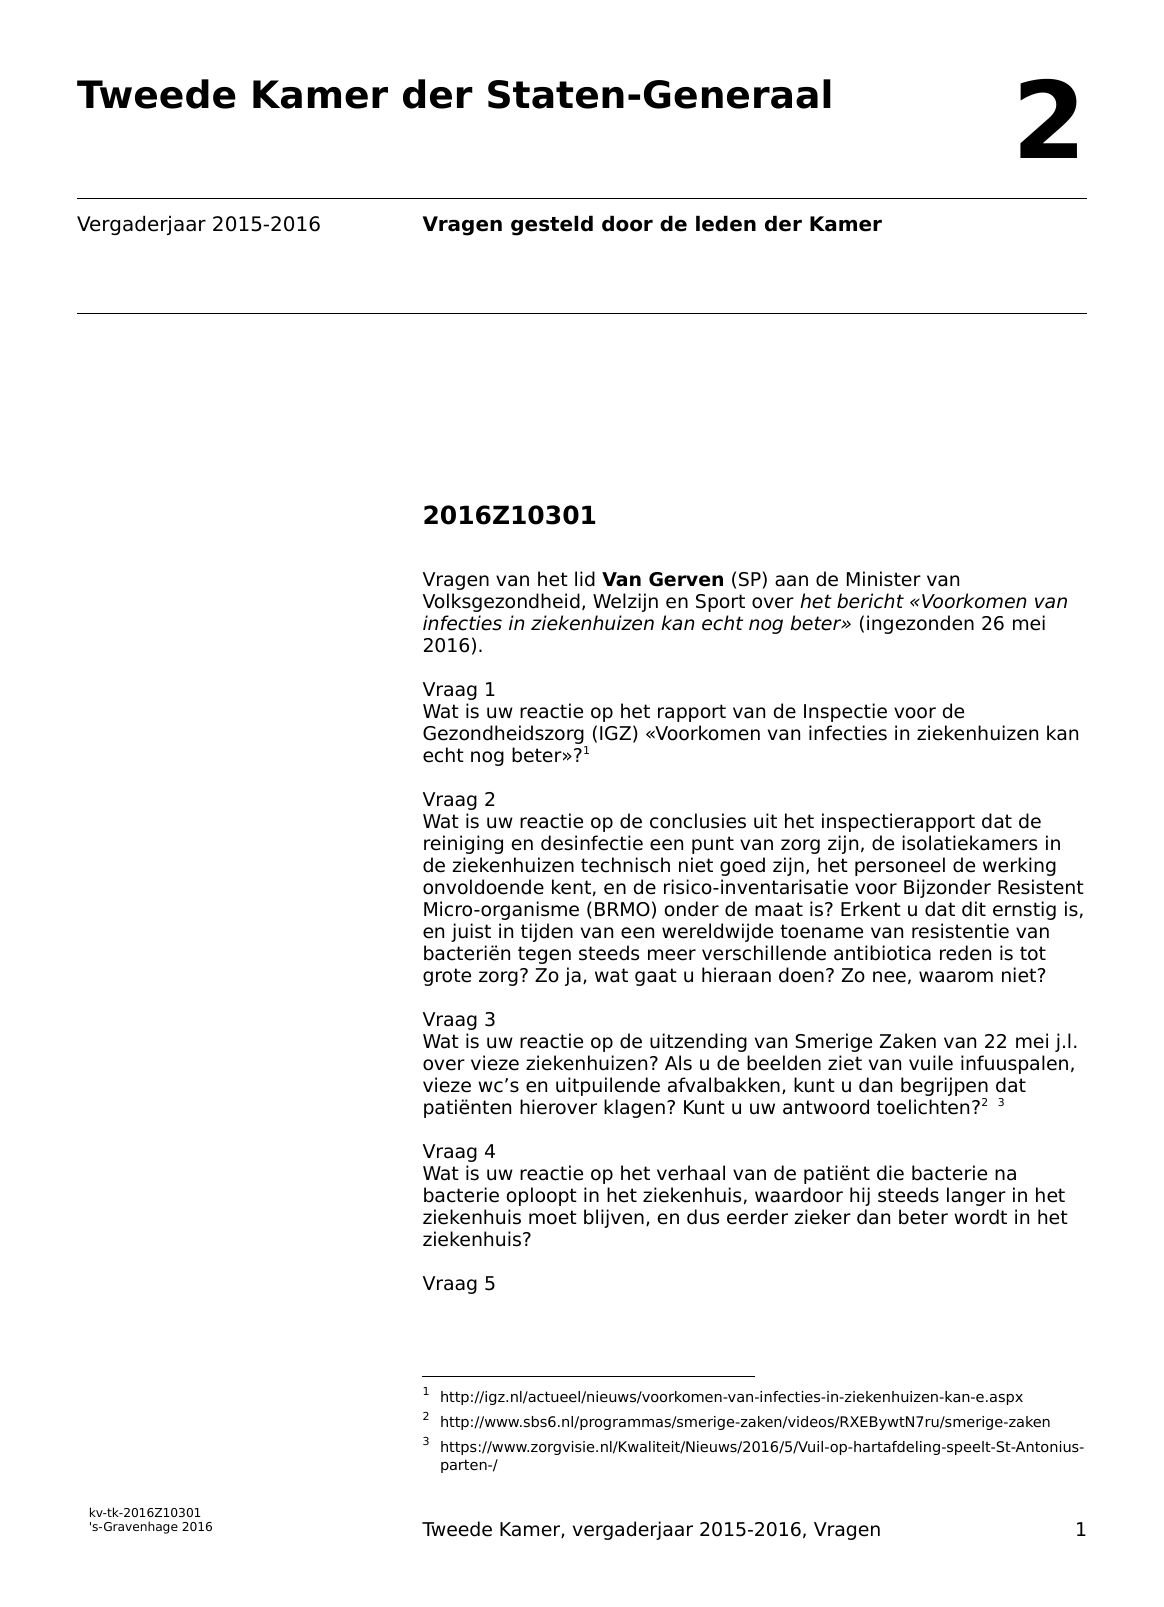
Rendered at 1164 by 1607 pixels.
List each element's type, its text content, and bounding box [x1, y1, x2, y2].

text Vragen van het lid Van Gerven (SP) aan de Minister van Volksgezondheid, Welzijn en Sport over het bericht «Voorkomen van infecties in ziekenhuizen kan echt nog beter» (ingezonden 26 mei 2016). [422, 569, 1087, 657]
text kv-tk-2016Z10301 [88, 1506, 323, 1520]
text Vraag 1 [422, 679, 1087, 701]
text Wat is uw reactie op de conclusies uit het inspectierapport dat de reiniging en desinfectie een punt van zorg zijn, de isolatiekamers in de ziekenhuizen technisch niet goed zijn, het personeel de werking onvoldoende kent, en de risico-inventarisatie voor Bijzonder Resistent Micro-organisme (BRMO) onder de maat is? Erkent u dat dit ernstig is, en juist in tijden van een wereldwijde toename van resistentie van bacteriën tegen steeds meer verschillende antibiotica reden is tot grote zorg? Zo ja, wat gaat u hieraan doen? Zo nee, waarom niet? [422, 811, 1087, 987]
text Vraag 4 [422, 1141, 1087, 1163]
text http://igz.nl/actueel/nieuws/voorkomen-van-infecties-in-ziekenhuizen-kan-e.aspx [422, 1385, 1087, 1407]
table_cell Vragen gesteld door de leden der Kamer [422, 199, 1087, 313]
table_header 2 [886, 59, 1087, 198]
text Wat is uw reactie op de uitzending van Smerige Zaken van 22 mei j.l. over vieze ziekenhuizen? Als u de beelden ziet van vuile infuuspalen, vieze wc’s en uitpuilende afvalbakken, kunt u dan begrijpen dat patiënten hierover klagen? Kunt u uw antwoord toelichten? [422, 1031, 1087, 1119]
text Vraag 3 [422, 1009, 1087, 1031]
text 2016Z10301 [422, 501, 1087, 531]
table_header Tweede Kamer der Staten-Generaal [77, 59, 886, 198]
text Wat is uw reactie op het verhaal van de patiënt die bacterie na bacterie oploopt in het ziekenhuis, waardoor hij steeds langer in het ziekenhuis moet blijven, en dus eerder zieker dan beter wordt in het ziekenhuis? [422, 1163, 1087, 1251]
text 's-Gravenhage 2016 [88, 1520, 323, 1534]
text Vraag 5 [422, 1273, 1087, 1295]
text https://www.zorgvisie.nl/Kwaliteit/Nieuws/2016/5/Vuil-op-hartafdeling-speelt-St-Antonius-parten-/ [422, 1435, 1087, 1474]
text Wat is uw reactie op het rapport van de Inspectie voor de Gezondheidszorg (IGZ) «Voorkomen van infecties in ziekenhuizen kan echt nog beter»? [422, 701, 1087, 767]
text Vraag 2 [422, 789, 1087, 811]
text http://www.sbs6.nl/programmas/smerige-zaken/videos/RXEBywtN7ru/smerige-zaken [422, 1410, 1087, 1432]
table_cell Vergaderjaar 2015-2016 [77, 199, 422, 313]
